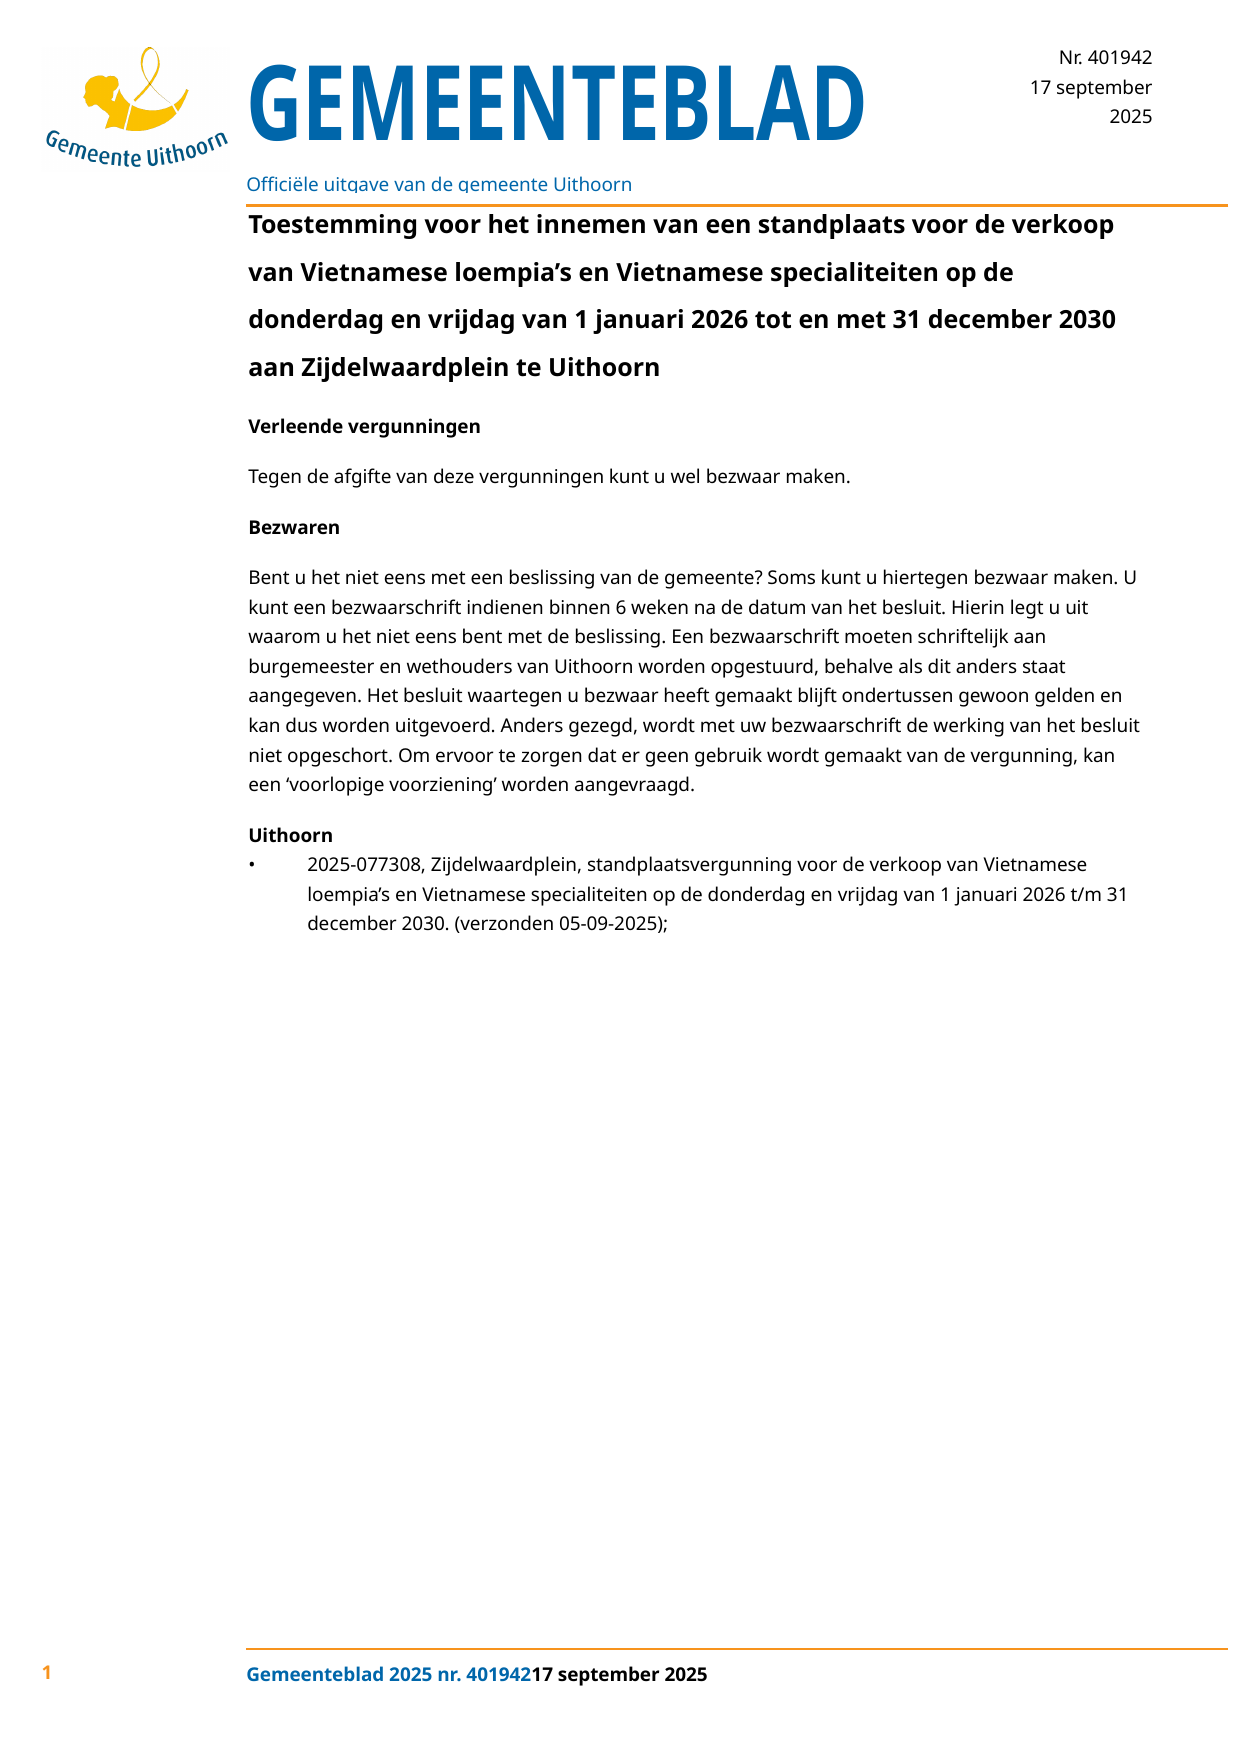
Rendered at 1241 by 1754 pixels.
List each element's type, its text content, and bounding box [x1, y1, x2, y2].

text Tegen de afgifte van deze vergunningen kunt u wel bezwaar maken. [248, 463, 1152, 489]
text Uithoorn [248, 822, 1152, 848]
picture [41, 47, 231, 172]
text Toestemming voor het innemen van een standplaats voor de verkoop van Vietnamese loempia’s en Vietnamese specialiteiten op de donderdag en vrijdag van 1 januari 2026 tot en met 31 december 2030 aan Zijdelwaardplein te Uithoorn [248, 207, 1152, 384]
list 2025-077308, Zijdelwaardplein, standplaatsvergunning voor de verkoop van Vietnamese loempia’s en Vietnamese specialiteiten op de donderdag en vrijdag van 1 januari 2026 t/m 31 december 2030. (verzonden 05-09-2025); [248, 851, 1152, 936]
text Verleende vergunningen [248, 413, 1152, 439]
text Bent u het niet eens met een beslissing van de gemeente? Soms kunt u hiertegen bezwaar maken. U kunt een bezwaarschrift indienen binnen 6 weken na de datum van het besluit. Hierin legt u uit waarom u het niet eens bent met de beslissing. Een bezwaarschrift moeten schriftelijk aan burgemeester en wethouders van Uithoorn worden opgestuurd, behalve als dit anders staat aangegeven. Het besluit waartegen u bezwaar heeft gemaakt blijft ondertussen gewoon gelden en kan dus worden uitgevoerd. Anders gezegd, wordt met uw bezwaarschrift de werking van het besluit niet opgeschort. Om ervoor te zorgen dat er geen gebruik wordt gemaakt van de vergunning, kan een ‘voorlopige voorziening’ worden aangevraagd. [248, 564, 1152, 797]
text Bezwaren [248, 514, 1152, 540]
